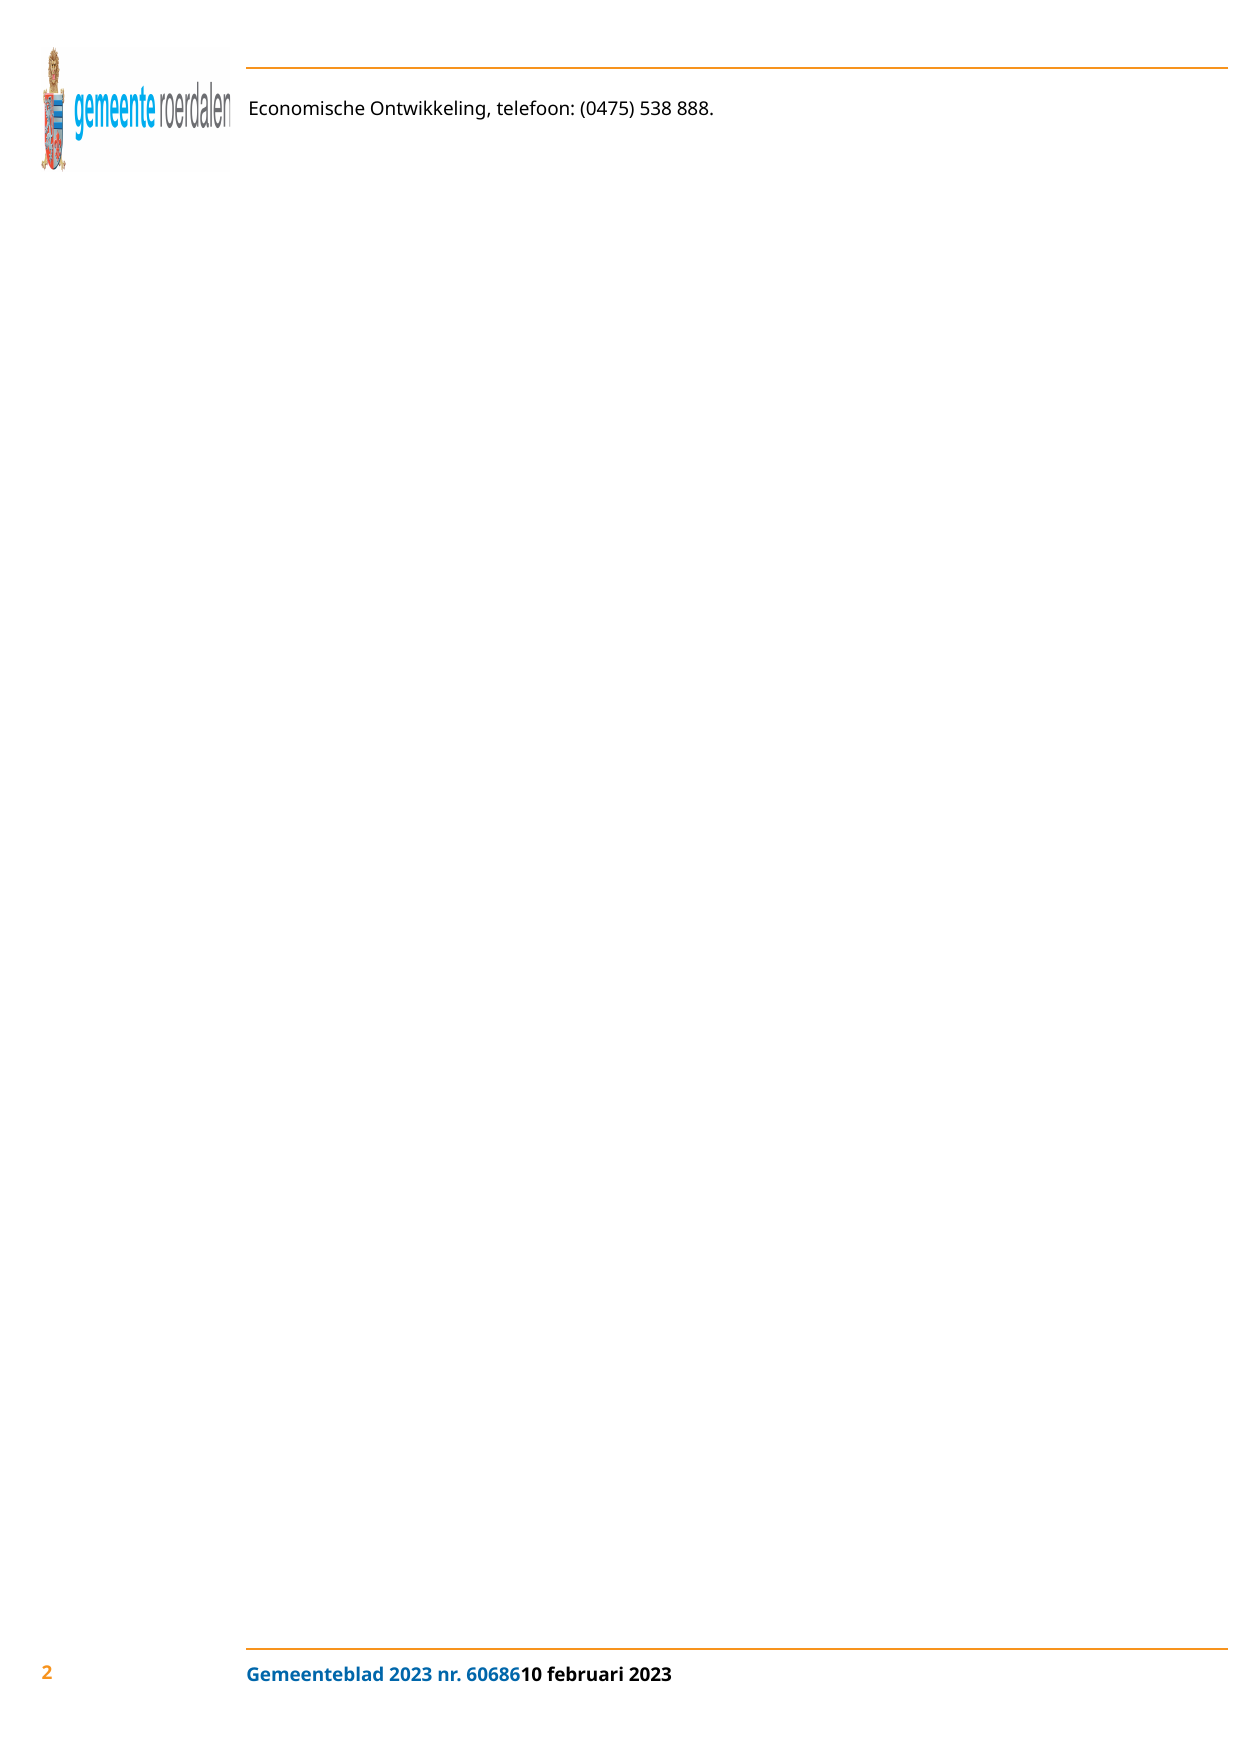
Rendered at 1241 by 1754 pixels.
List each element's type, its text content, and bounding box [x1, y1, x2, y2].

picture [41, 47, 231, 172]
text Economische Ontwikkeling, telefoon: (0475) 538 888. [248, 95, 1152, 121]
